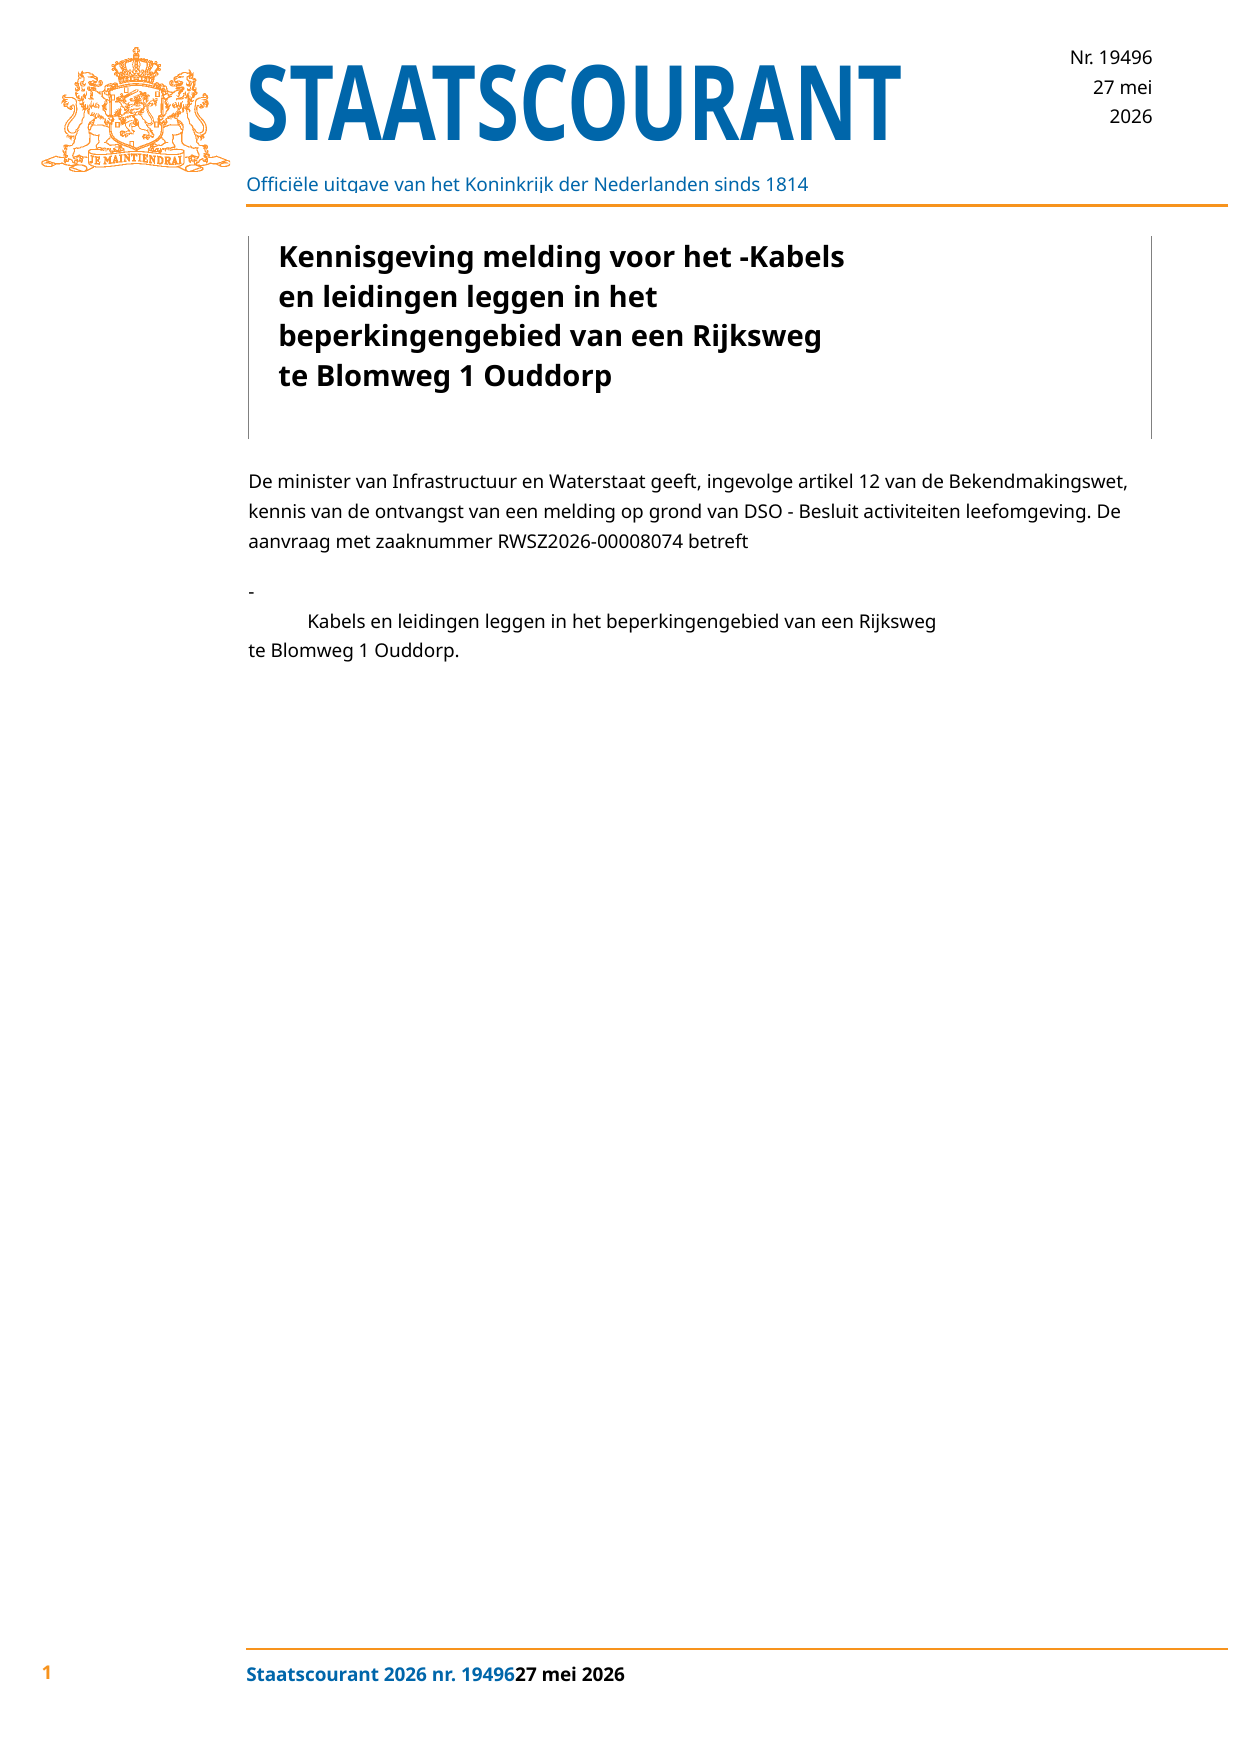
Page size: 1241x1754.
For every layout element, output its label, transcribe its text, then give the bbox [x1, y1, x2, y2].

list Kabels en leidingen leggen in het beperkingengebied van een Rijksweg [248, 608, 1152, 633]
table_header Kennisgeving melding voor het -Kabels en leidingen leggen in het beperkingengebied van een Rijksweg te Blomweg 1 Ouddorp [249, 236, 850, 439]
table_header [850, 414, 1151, 439]
table_header [850, 236, 912, 413]
text De minister van Infrastructuur en Waterstaat geeft, ingevolge artikel 12 van de Bekendmakingswet, kennis van de ontvangst van een melding op grond van DSO - Besluit activiteiten leefomgeving. De aanvraag met zaaknummer RWSZ2026-00008074 betreft [248, 469, 1152, 553]
text te Blomweg 1 Ouddorp. [248, 637, 1152, 663]
picture [912, 236, 1090, 414]
picture [41, 47, 231, 172]
table_header [1090, 236, 1151, 413]
